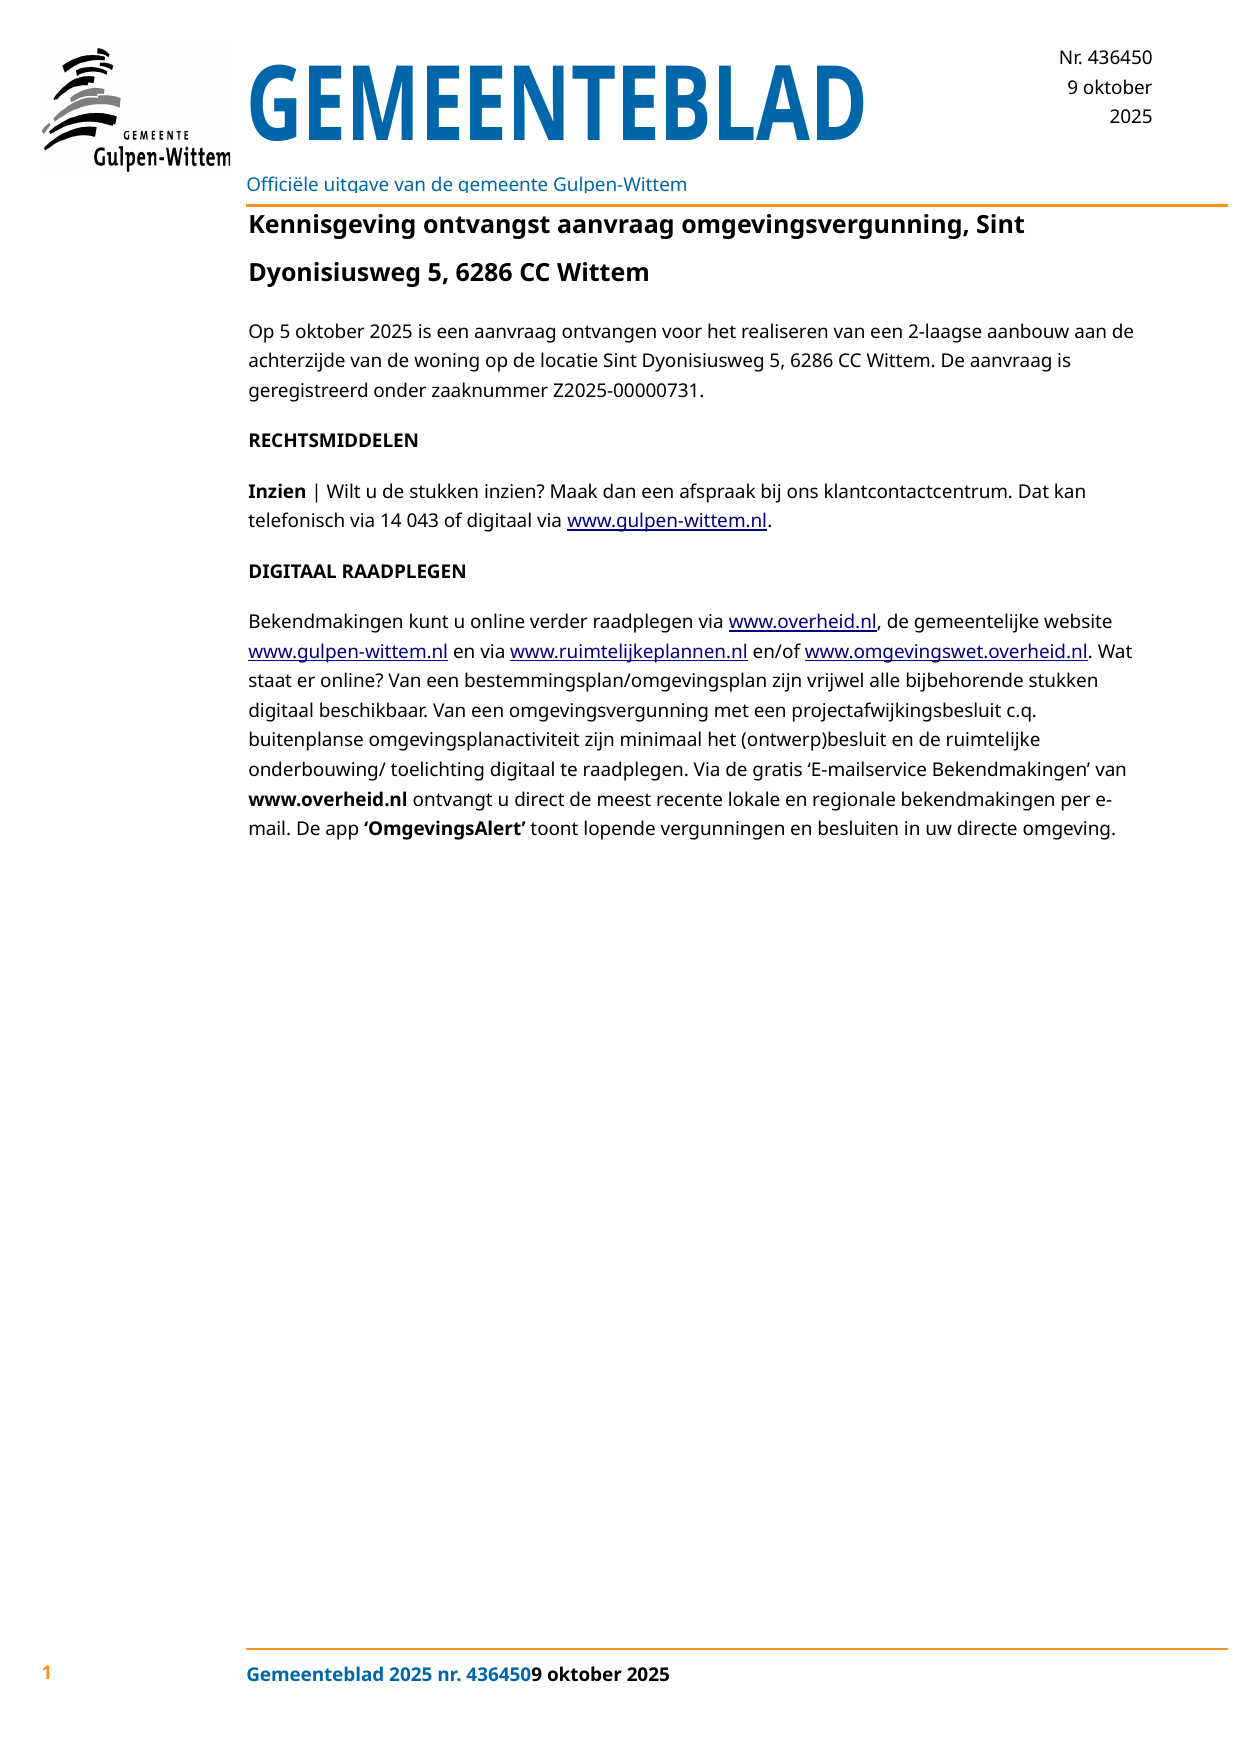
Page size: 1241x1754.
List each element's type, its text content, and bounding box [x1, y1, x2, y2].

text Inzien | Wilt u de stukken inzien? Maak dan een afspraak bij ons klantcontactcentrum. Dat kan telefonisch via 14 043 of digitaal via www.gulpen-wittem.nl. [248, 478, 1152, 533]
text Bekendmakingen kunt u online verder raadplegen via www.overheid.nl, de gemeentelijke website www.gulpen-wittem.nl en via www.ruimtelijkeplannen.nl en/of www.omgevingswet.overheid.nl. Wat staat er online? Van een bestemmingsplan/omgevingsplan zijn vrijwel alle bijbehorende stukken digitaal beschikbaar. Van een omgevingsvergunning met een projectafwijkingsbesluit c.q. buitenplanse omgevingsplanactiviteit zijn minimaal het (ontwerp)besluit en de ruimtelijke onderbouwing/ toelichting digitaal te raadplegen. Via de gratis ‘E-mailservice Bekendmakingen’ van www.overheid.nl ontvangt u direct de meest recente lokale en regionale bekendmakingen per e-mail. De app ‘OmgevingsAlert’ toont lopende vergunningen en besluiten in uw directe omgeving. [248, 608, 1152, 841]
picture [41, 47, 231, 172]
text DIGITAAL RAADPLEGEN [248, 558, 1152, 584]
text RECHTSMIDDELEN [248, 427, 1152, 453]
text Op 5 oktober 2025 is een aanvraag ontvangen voor het realiseren van een 2-laagse aanbouw aan de achterzijde van de woning op de locatie Sint Dyonisiusweg 5, 6286 CC Wittem. De aanvraag is geregistreerd onder zaaknummer Z2025-00000731. [248, 318, 1152, 403]
text Kennisgeving ontvangst aanvraag omgevingsvergunning, Sint Dyonisiusweg 5, 6286 CC Wittem [248, 207, 1152, 288]
